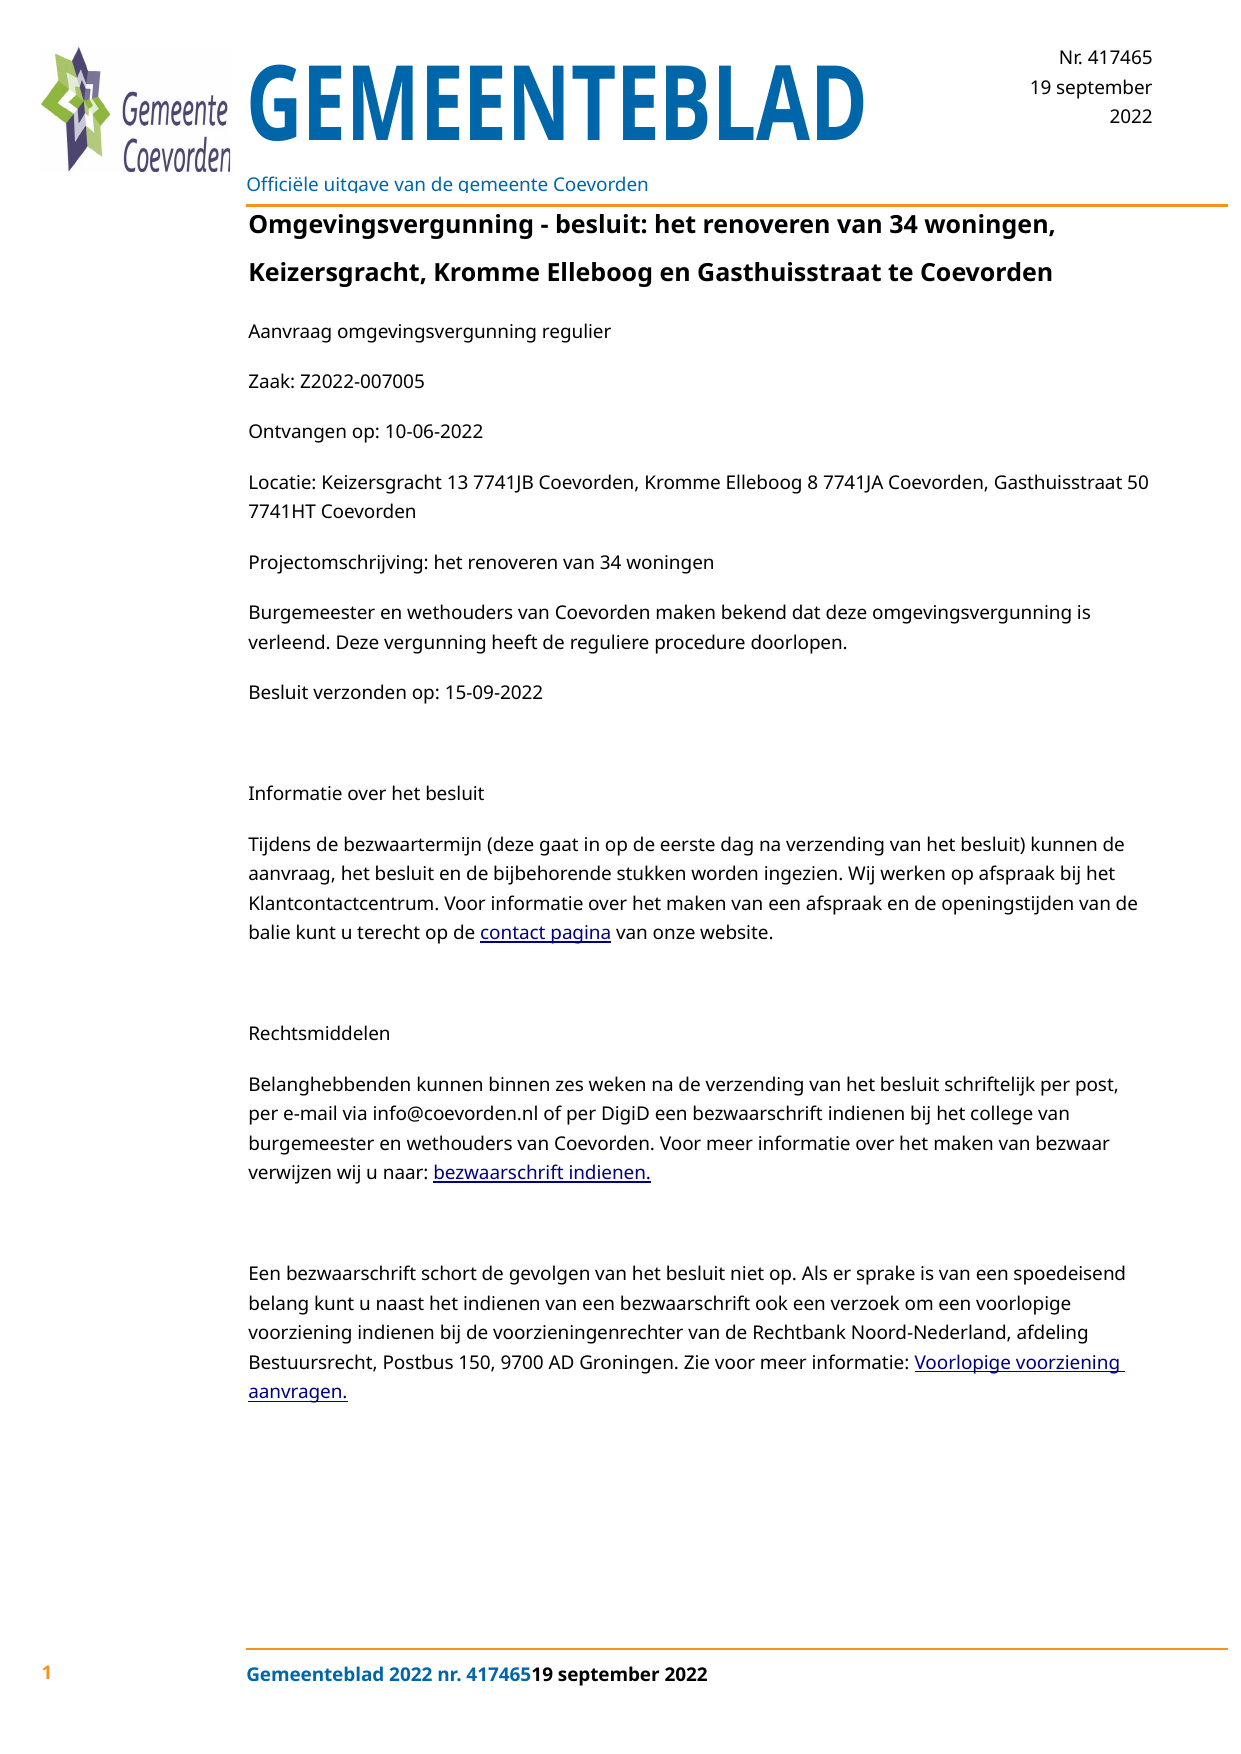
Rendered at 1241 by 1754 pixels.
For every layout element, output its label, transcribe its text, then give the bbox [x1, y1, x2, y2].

text Locatie: Keizersgracht 13 7741JB Coevorden, Kromme Elleboog 8 7741JA Coevorden, Gasthuisstraat 50 7741HT Coevorden [248, 469, 1152, 524]
text Een bezwaarschrift schort de gevolgen van het besluit niet op. Als er sprake is van een spoedeisend belang kunt u naast het indienen van een bezwaarschrift ook een verzoek om een voorlopige voorziening indienen bij de voorzieningenrechter van de Rechtbank Noord-Nederland, afdeling Bestuursrecht, Postbus 150, 9700 AD Groningen. Zie voor meer informatie: Voorlopige voorziening aanvragen. [248, 1260, 1152, 1404]
text Aanvraag omgevingsvergunning regulier [248, 318, 1152, 344]
text Besluit verzonden op: 15-09-2022 [248, 679, 1152, 705]
text Ontvangen op: 10-06-2022 [248, 419, 1152, 444]
text Zaak: Z2022-007005 [248, 368, 1152, 394]
text Tijdens de bezwaartermijn (deze gaat in op de eerste dag na verzending van het besluit) kunnen de aanvraag, het besluit en de bijbehorende stukken worden ingezien. Wij werken op afspraak bij het Klantcontactcentrum. Voor informatie over het maken van een afspraak en de openingstijden van de balie kunt u terecht op de contact pagina van onze website. [248, 831, 1152, 945]
text Informatie over het besluit [248, 780, 1152, 806]
text Rechtsmiddelen [248, 1020, 1152, 1046]
text Burgemeester en wethouders van Coevorden maken bekend dat deze omgevingsvergunning is verleend. Deze vergunning heeft de reguliere procedure doorlopen. [248, 599, 1152, 655]
text Projectomschrijving: het renoveren van 34 woningen [248, 549, 1152, 575]
text Belanghebbenden kunnen binnen zes weken na de verzending van het besluit schriftelijk per post, per e-mail via info@coevorden.nl of per DigiD een bezwaarschrift indienen bij het college van burgemeester en wethouders van Coevorden. Voor meer informatie over het maken van bezwaar verwijzen wij u naar: bezwaarschrift indienen. [248, 1071, 1152, 1185]
picture [41, 47, 231, 172]
text Omgevingsvergunning - besluit: het renoveren van 34 woningen, Keizersgracht, Kromme Elleboog en Gasthuisstraat te Coevorden [248, 207, 1152, 288]
